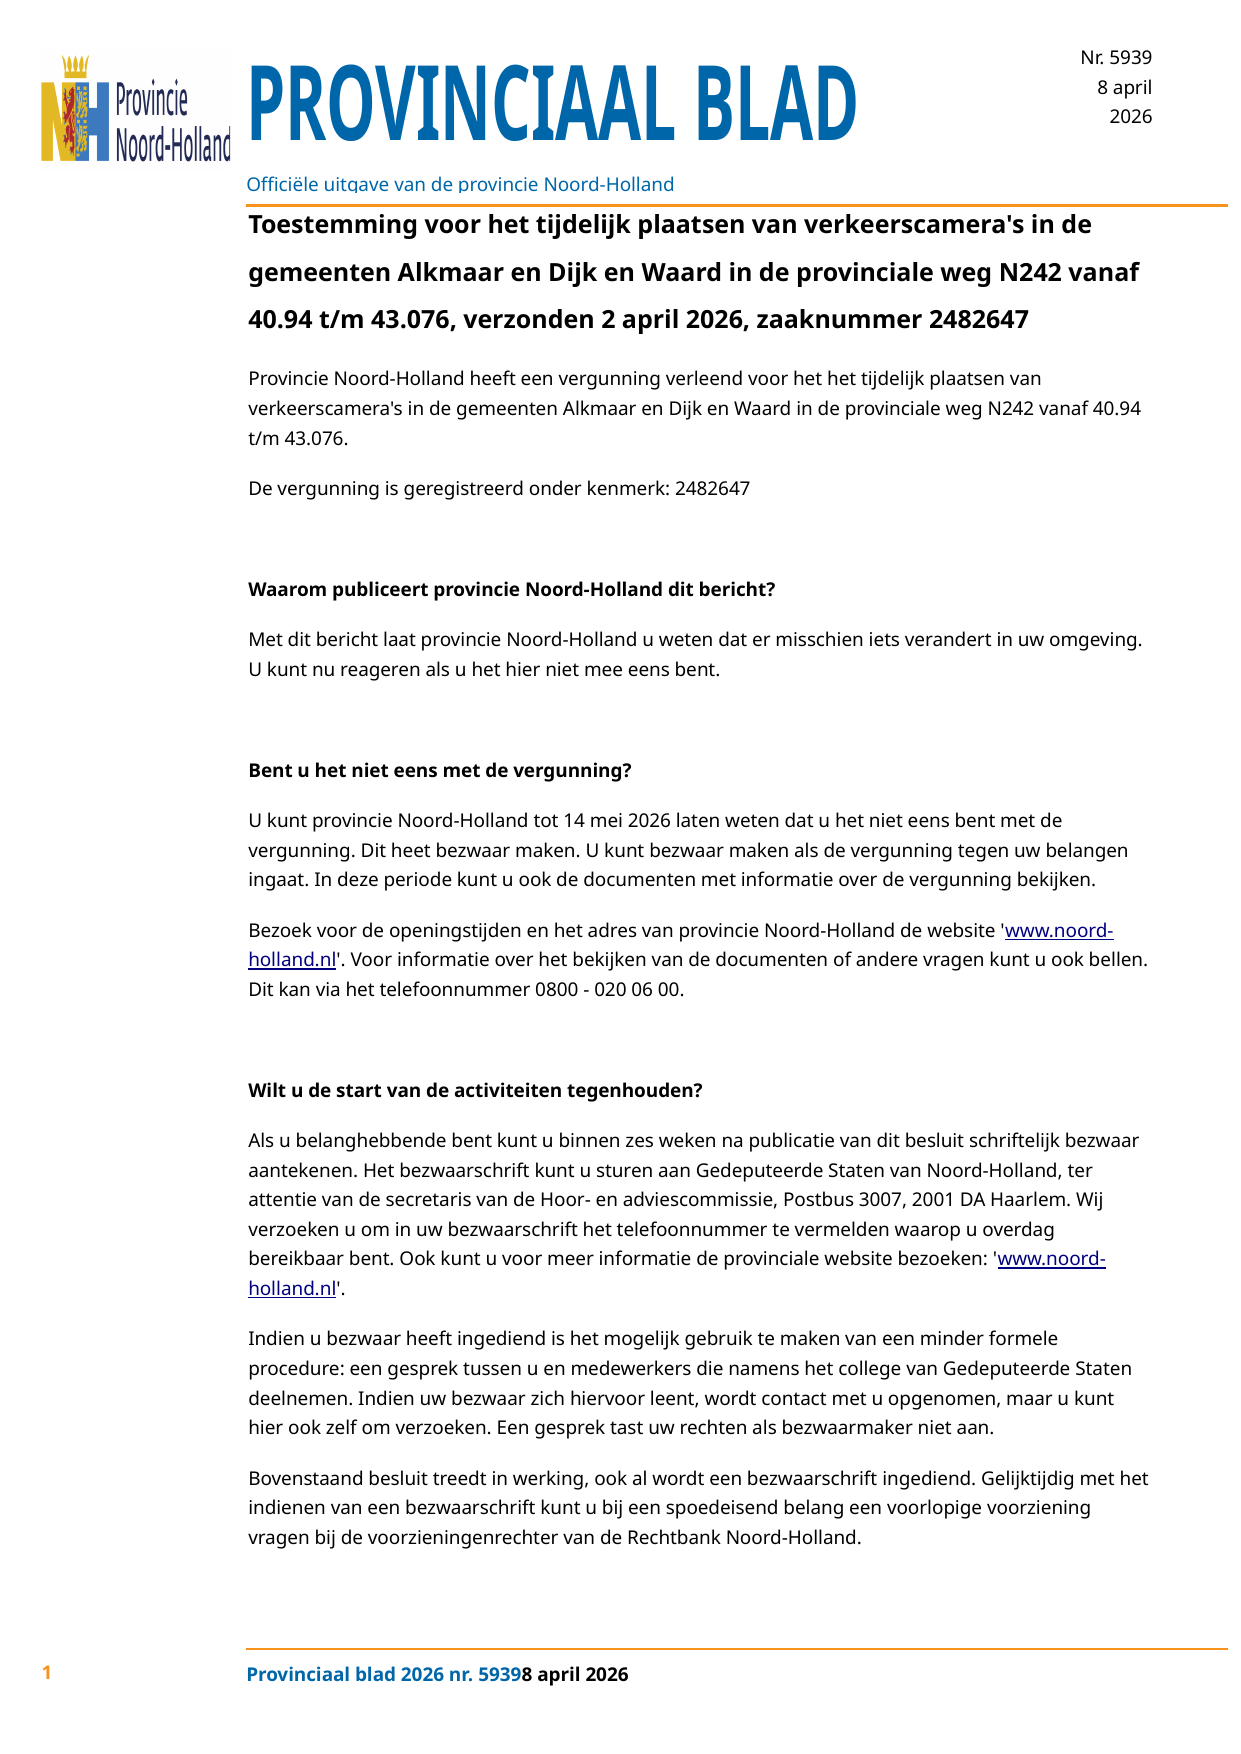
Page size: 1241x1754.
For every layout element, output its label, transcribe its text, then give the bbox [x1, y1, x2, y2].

text Indien u bezwaar heeft ingediend is het mogelijk gebruik te maken van een minder formele procedure: een gesprek tussen u en medewerkers die namens het college van Gedeputeerde Staten deelnemen. Indien uw bezwaar zich hiervoor leent, wordt contact met u opgenomen, maar u kunt hier ook zelf om verzoeken. Een gesprek tast uw rechten als bezwaarmaker niet aan. [248, 1326, 1152, 1440]
text Toestemming voor het tijdelijk plaatsen van verkeerscamera's in de gemeenten Alkmaar en Dijk en Waard in de provinciale weg N242 vanaf 40.94 t/m 43.076, verzonden 2 april 2026, zaaknummer 2482647 [248, 207, 1152, 336]
text Waarom publiceert provincie Noord-Holland dit bericht? [248, 576, 1152, 602]
text Bovenstaand besluit treedt in werking, ook al wordt een bezwaarschrift ingediend. Gelijktijdig met het indienen van een bezwaarschrift kunt u bij een spoedeisend belang een voorlopige voorziening vragen bij de voorzieningenrechter van de Rechtbank Noord-Holland. [248, 1465, 1152, 1549]
text Bent u het niet eens met de vergunning? [248, 757, 1152, 782]
text Wilt u de start van de activiteiten tegenhouden? [248, 1077, 1152, 1102]
text Bezoek voor de openingstijden en het adres van provincie Noord-Holland de website 'www.noord-holland.nl'. Voor informatie over het bekijken van de documenten of andere vragen kunt u ook bellen. Dit kan via het telefoonnummer 0800 - 020 06 00. [248, 917, 1152, 1002]
text U kunt provincie Noord-Holland tot 14 mei 2026 laten weten dat u het niet eens bent met de vergunning. Dit heet bezwaar maken. U kunt bezwaar maken als de vergunning tegen uw belangen ingaat. In deze periode kunt u ook de documenten met informatie over de vergunning bekijken. [248, 807, 1152, 892]
picture [41, 47, 231, 172]
text De vergunning is geregistreerd onder kenmerk: 2482647 [248, 475, 1152, 501]
text Als u belanghebbende bent kunt u binnen zes weken na publicatie van dit besluit schriftelijk bezwaar aantekenen. Het bezwaarschrift kunt u sturen aan Gedeputeerde Staten van Noord-Holland, ter attentie van de secretaris van de Hoor- en adviescommissie, Postbus 3007, 2001 DA Haarlem. Wij verzoeken u om in uw bezwaarschrift het telefoonnummer te vermelden waarop u overdag bereikbaar bent. Ook kunt u voor meer informatie de provinciale website bezoeken: 'www.noord-holland.nl'. [248, 1127, 1152, 1301]
text Met dit bericht laat provincie Noord-Holland u weten dat er misschien iets verandert in uw omgeving. U kunt nu reageren als u het hier niet mee eens bent. [248, 626, 1152, 682]
text Provincie Noord-Holland heeft een vergunning verleend voor het het tijdelijk plaatsen van verkeerscamera's in de gemeenten Alkmaar en Dijk en Waard in de provinciale weg N242 vanaf 40.94 t/m 43.076. [248, 366, 1152, 450]
